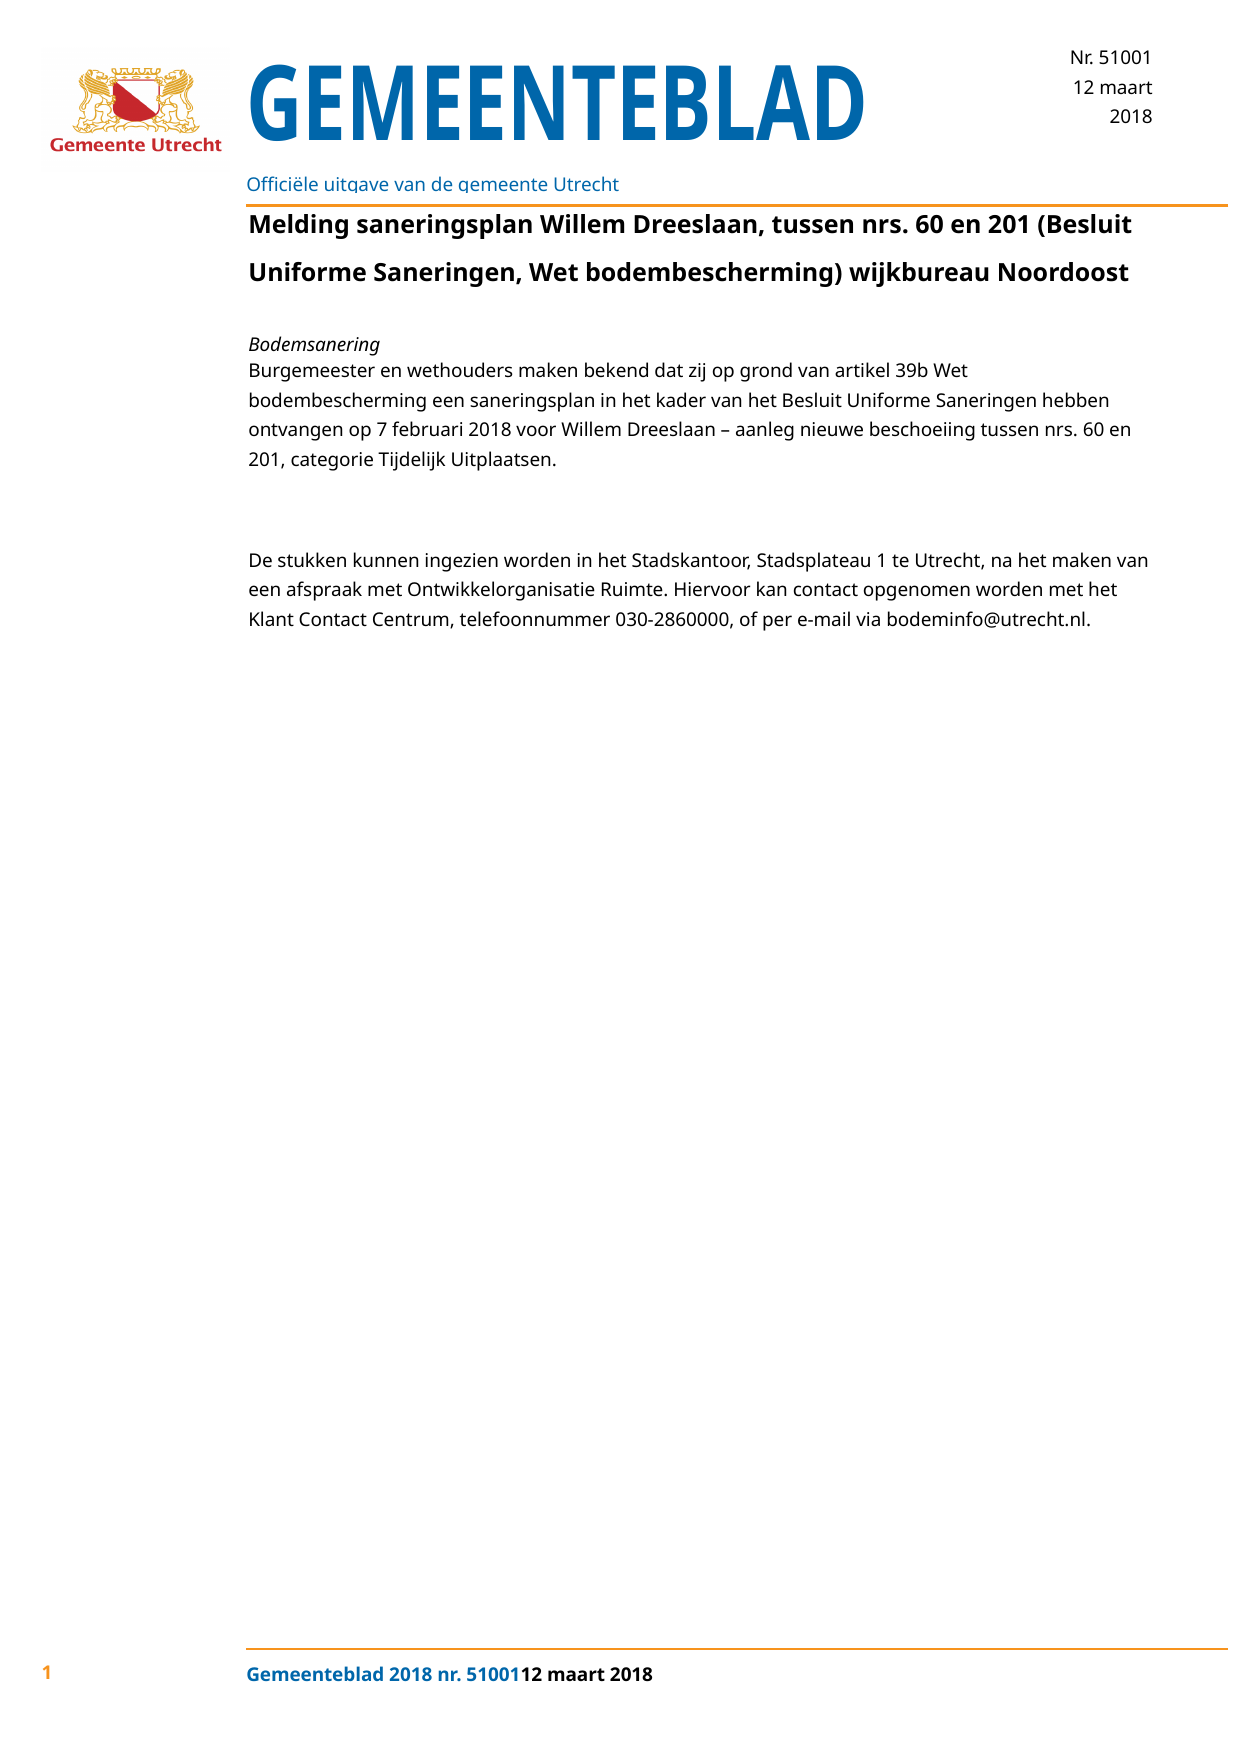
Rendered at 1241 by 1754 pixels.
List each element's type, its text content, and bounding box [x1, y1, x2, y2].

text Burgemeester en wethouders maken bekend dat zij op grond van artikel 39b Wet bodembescherming een saneringsplan in het kader van het Besluit Uniforme Saneringen hebben ontvangen op 7 februari 2018 voor Willem Dreeslaan – aanleg nieuwe beschoeiing tussen nrs. 60 en 201, categorie Tijdelijk Uitplaatsen. [248, 357, 1152, 472]
text Bodemsanering [248, 331, 1152, 357]
picture [41, 47, 231, 172]
text De stukken kunnen ingezien worden in het Stadskantoor, Stadsplateau 1 te Utrecht, na het maken van een afspraak met Ontwikkelorganisatie Ruimte. Hiervoor kan contact opgenomen worden met het Klant Contact Centrum, telefoonnummer 030-2860000, of per e-mail via bodeminfo@utrecht.nl. [248, 547, 1152, 632]
text Melding saneringsplan Willem Dreeslaan, tussen nrs. 60 en 201 (Besluit Uniforme Saneringen, Wet bodembescherming) wijkbureau Noordoost [248, 207, 1152, 288]
